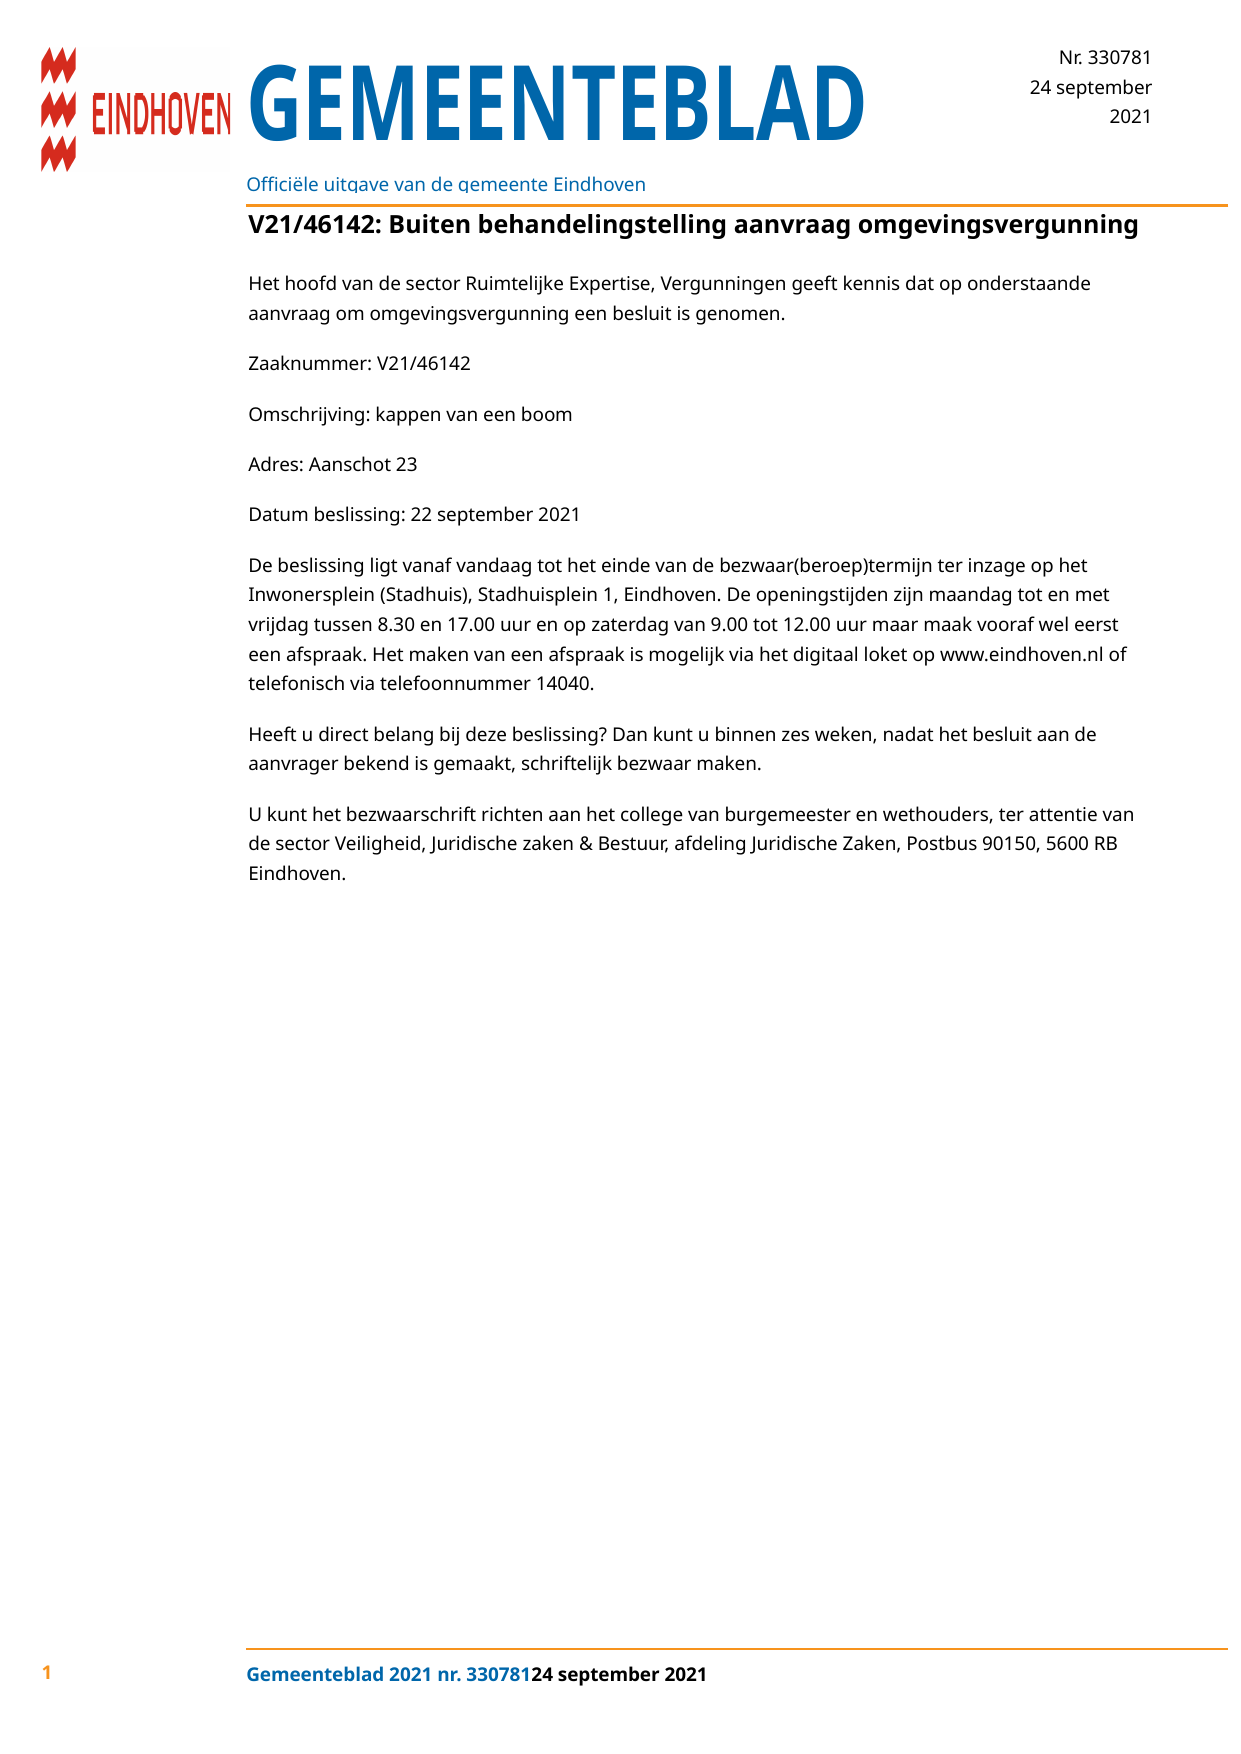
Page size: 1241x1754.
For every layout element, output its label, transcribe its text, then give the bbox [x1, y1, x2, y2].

text V21/46142: Buiten behandelingstelling aanvraag omgevingsvergunning [248, 207, 1152, 241]
text Het hoofd van de sector Ruimtelijke Expertise, Vergunningen geeft kennis dat op onderstaande aanvraag om omgevingsvergunning een besluit is genomen. [248, 270, 1152, 326]
text Datum beslissing: 22 september 2021 [248, 502, 1152, 527]
text Zaaknummer: V21/46142 [248, 350, 1152, 376]
picture [41, 47, 231, 172]
text De beslissing ligt vanaf vandaag tot het einde van de bezwaar(beroep)termijn ter inzage op het Inwonersplein (Stadhuis), Stadhuisplein 1, Eindhoven. De openingstijden zijn maandag tot en met vrijdag tussen 8.30 en 17.00 uur en op zaterdag van 9.00 tot 12.00 uur maar maak vooraf wel eerst een afspraak. Het maken van een afspraak is mogelijk via het digitaal loket op www.eindhoven.nl of telefonisch via telefoonnummer 14040. [248, 552, 1152, 696]
text Heeft u direct belang bij deze beslissing? Dan kunt u binnen zes weken, nadat het besluit aan de aanvrager bekend is gemaakt, schriftelijk bezwaar maken. [248, 721, 1152, 776]
text Adres: Aanschot 23 [248, 451, 1152, 477]
text Omschrijving: kappen van een boom [248, 401, 1152, 426]
text U kunt het bezwaarschrift richten aan het college van burgemeester en wethouders, ter attentie van de sector Veiligheid, Juridische zaken & Bestuur, afdeling Juridische Zaken, Postbus 90150, 5600 RB Eindhoven. [248, 801, 1152, 886]
